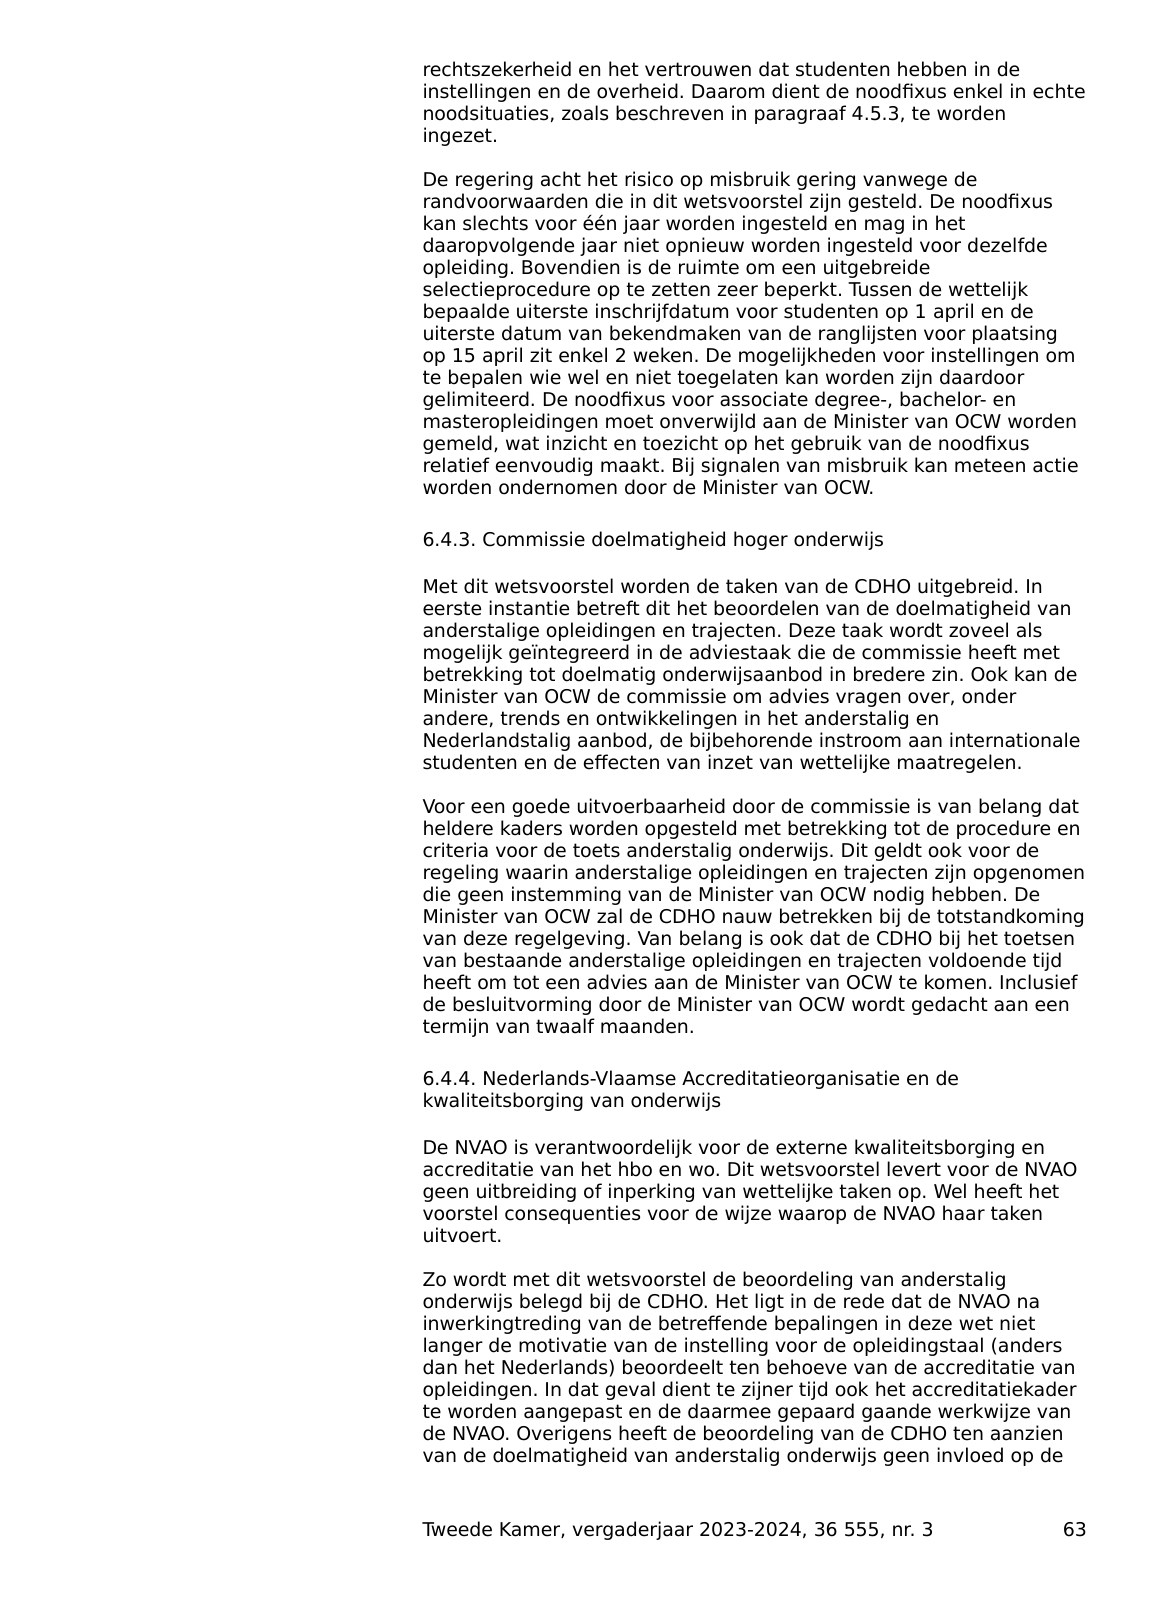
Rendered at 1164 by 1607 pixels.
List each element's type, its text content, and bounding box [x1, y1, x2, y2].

text Zo wordt met dit wetsvoorstel de beoordeling van anderstalig onderwijs belegd bij de CDHO. Het ligt in de rede dat de NVAO na inwerkingtreding van de betreffende bepalingen in deze wet niet langer de motivatie van de instelling voor de opleidingstaal (anders dan het Nederlands) beoordeelt ten behoeve van de accreditatie van opleidingen. In dat geval dient te zijner tijd ook het accreditatiekader te worden aangepast en de daarmee gepaard gaande werkwijze van de NVAO. Overigens heeft de beoordeling van de CDHO ten aanzien van de doelmatigheid van anderstalig onderwijs geen invloed op de [422, 1269, 1087, 1466]
subtitle 6.4.3. Commissie doelmatigheid hoger onderwijs [422, 529, 1087, 551]
text rechtszekerheid en het vertrouwen dat studenten hebben in de instellingen en de overheid. Daarom dient de noodfixus enkel in echte noodsituaties, zoals beschreven in paragraaf 4.5.3, te worden ingezet. [422, 59, 1087, 147]
text De NVAO is verantwoordelijk voor de externe kwaliteitsborging en accreditatie van het hbo en wo. Dit wetsvoorstel levert voor de NVAO geen uitbreiding of inperking van wettelijke taken op. Wel heeft het voorstel consequenties voor de wijze waarop de NVAO haar taken uitvoert. [422, 1137, 1087, 1246]
text De regering acht het risico op misbruik gering vanwege de randvoorwaarden die in dit wetsvoorstel zijn gesteld. De noodfixus kan slechts voor één jaar worden ingesteld en mag in het daaropvolgende jaar niet opnieuw worden ingesteld voor dezelfde opleiding. Bovendien is de ruimte om een uitgebreide selectieprocedure op te zetten zeer beperkt. Tussen de wettelijk bepaalde uiterste inschrijfdatum voor studenten op 1 april en de uiterste datum van bekendmaken van de ranglijsten voor plaatsing op 15 april zit enkel 2 weken. De mogelijkheden voor instellingen om te bepalen wie wel en niet toegelaten kan worden zijn daardoor gelimiteerd. De noodfixus voor associate degree-, bachelor- en masteropleidingen moet onverwijld aan de Minister van OCW worden gemeld, wat inzicht en toezicht op het gebruik van de noodfixus relatief eenvoudig maakt. Bij signalen van misbruik kan meteen actie worden ondernomen door de Minister van OCW. [422, 169, 1087, 499]
text Voor een goede uitvoerbaarheid door de commissie is van belang dat heldere kaders worden opgesteld met betrekking tot de procedure en criteria voor de toets anderstalig onderwijs. Dit geldt ook voor de regeling waarin anderstalige opleidingen en trajecten zijn opgenomen die geen instemming van de Minister van OCW nodig hebben. De Minister van OCW zal de CDHO nauw betrekken bij de totstandkoming van deze regelgeving. Van belang is ook dat de CDHO bij het toetsen van bestaande anderstalige opleidingen en trajecten voldoende tijd heeft om tot een advies aan de Minister van OCW te komen. Inclusief de besluitvorming door de Minister van OCW wordt gedacht aan een termijn van twaalf maanden. [422, 796, 1087, 1038]
text Met dit wetsvoorstel worden de taken van de CDHO uitgebreid. In eerste instantie betreft dit het beoordelen van de doelmatigheid van anderstalige opleidingen en trajecten. Deze taak wordt zoveel als mogelijk geïntegreerd in de adviestaak die de commissie heeft met betrekking tot doelmatig onderwijsaanbod in bredere zin. Ook kan de Minister van OCW de commissie om advies vragen over, onder andere, trends en ontwikkelingen in het anderstalig en Nederlandstalig aanbod, de bijbehorende instroom aan internationale studenten en de effecten van inzet van wettelijke maatregelen. [422, 576, 1087, 774]
subtitle 6.4.4. Nederlands-Vlaamse Accreditatieorganisatie en de kwaliteitsborging van onderwijs [422, 1068, 1087, 1112]
